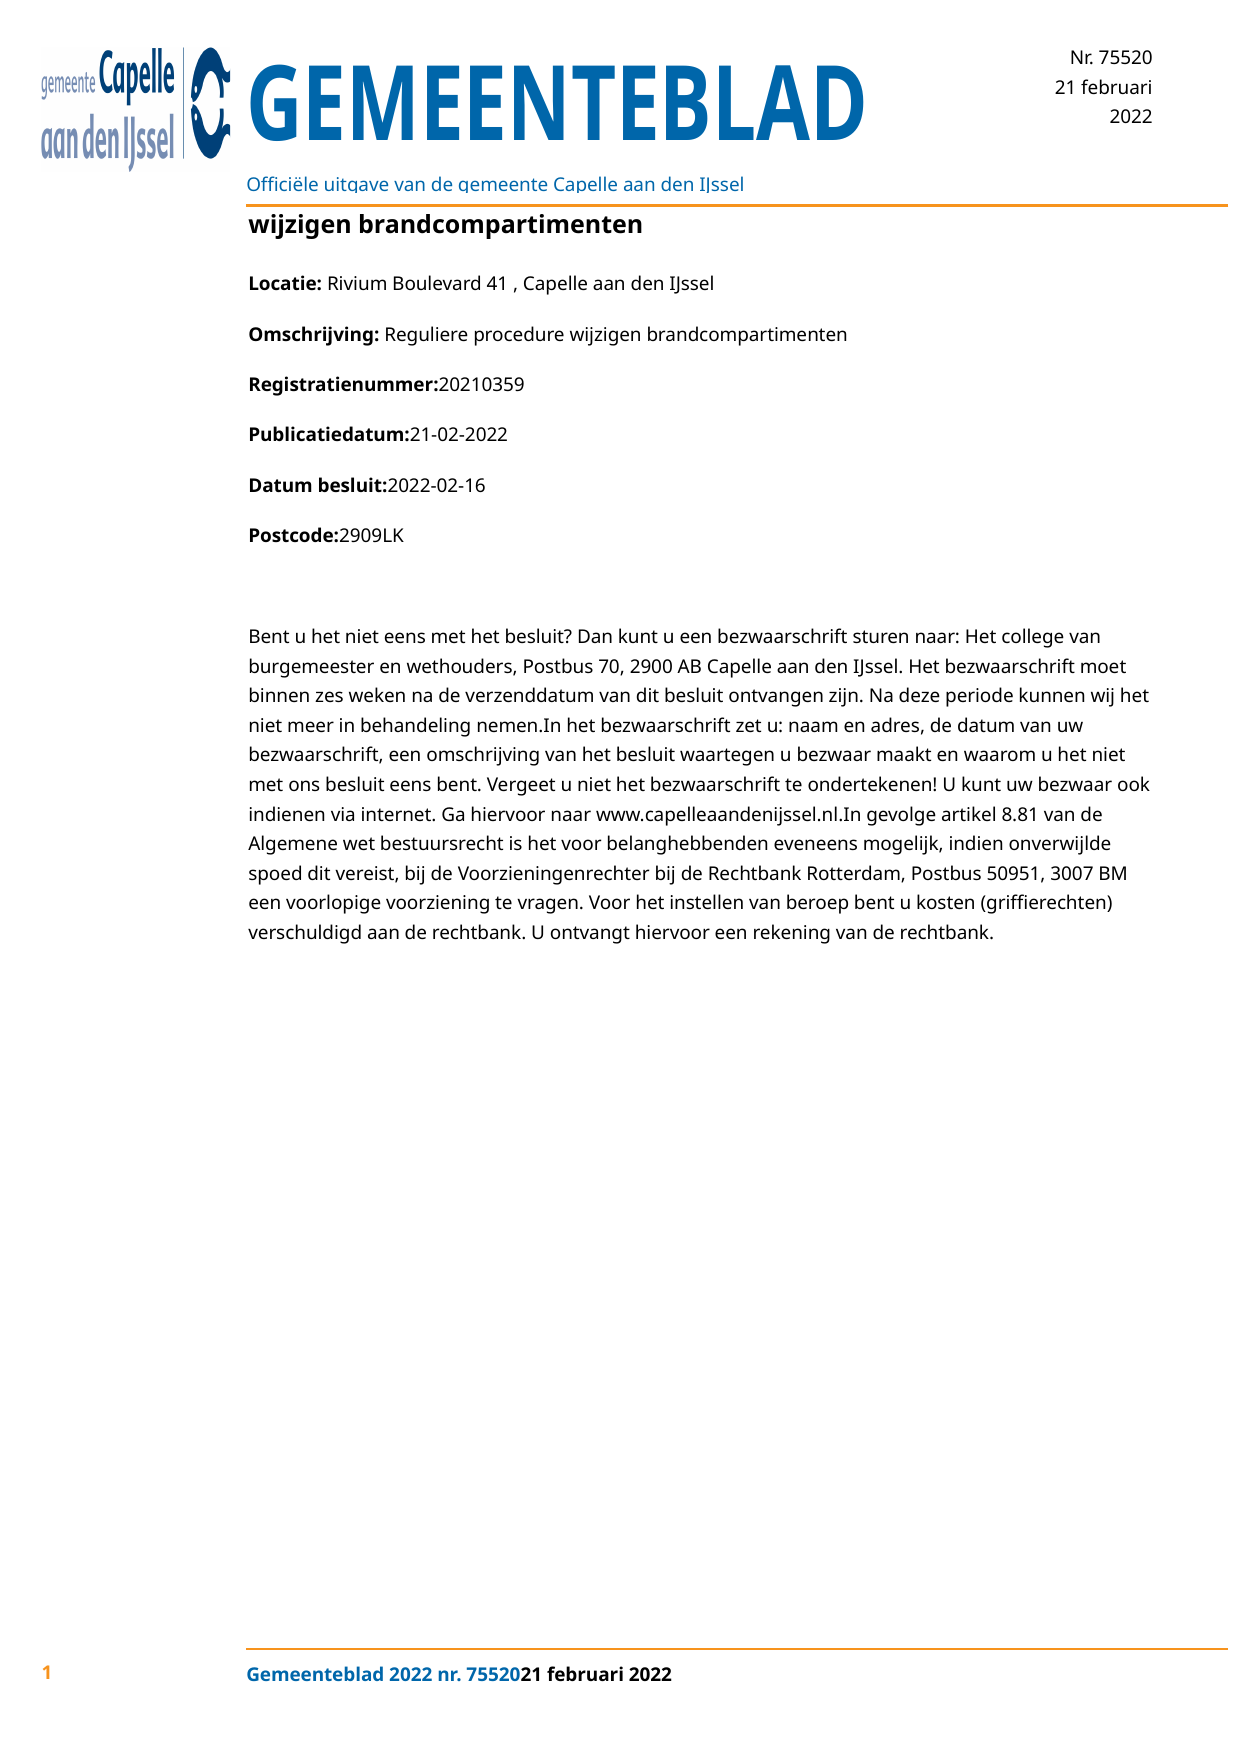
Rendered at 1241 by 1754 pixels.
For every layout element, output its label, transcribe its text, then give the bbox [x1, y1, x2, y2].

text Datum besluit:2022-02-16 [248, 472, 1152, 498]
text wijzigen brandcompartimenten [248, 207, 1152, 241]
picture [41, 47, 231, 172]
text Bent u het niet eens met het besluit? Dan kunt u een bezwaarschrift sturen naar: Het college van burgemeester en wethouders, Postbus 70, 2900 AB Capelle aan den IJssel. Het bezwaarschrift moet binnen zes weken na de verzenddatum van dit besluit ontvangen zijn. Na deze periode kunnen wij het niet meer in behandeling nemen.In het bezwaarschrift zet u: naam en adres, de datum van uw bezwaarschrift, een omschrijving van het besluit waartegen u bezwaar maakt en waarom u het niet met ons besluit eens bent. Vergeet u niet het bezwaarschrift te ondertekenen! U kunt uw bezwaar ook indienen via internet. Ga hiervoor naar www.capelleaandenijssel.nl.In gevolge artikel 8.81 van de Algemene wet bestuursrecht is het voor belanghebbenden eveneens mogelijk, indien onverwijlde spoed dit vereist, bij de Voorzieningenrechter bij de Rechtbank Rotterdam, Postbus 50951, 3007 BM een voorlopige voorziening te vragen. Voor het instellen van beroep bent u kosten (griffierechten) verschuldigd aan de rechtbank. U ontvangt hiervoor een rekening van de rechtbank. [248, 623, 1152, 945]
text Postcode:2909LK [248, 522, 1152, 548]
text Omschrijving: Reguliere procedure wijzigen brandcompartimenten [248, 321, 1152, 346]
text Locatie: Rivium Boulevard 41 , Capelle aan den IJssel [248, 270, 1152, 296]
text Publicatiedatum:21-02-2022 [248, 422, 1152, 447]
text Registratienummer:20210359 [248, 371, 1152, 397]
